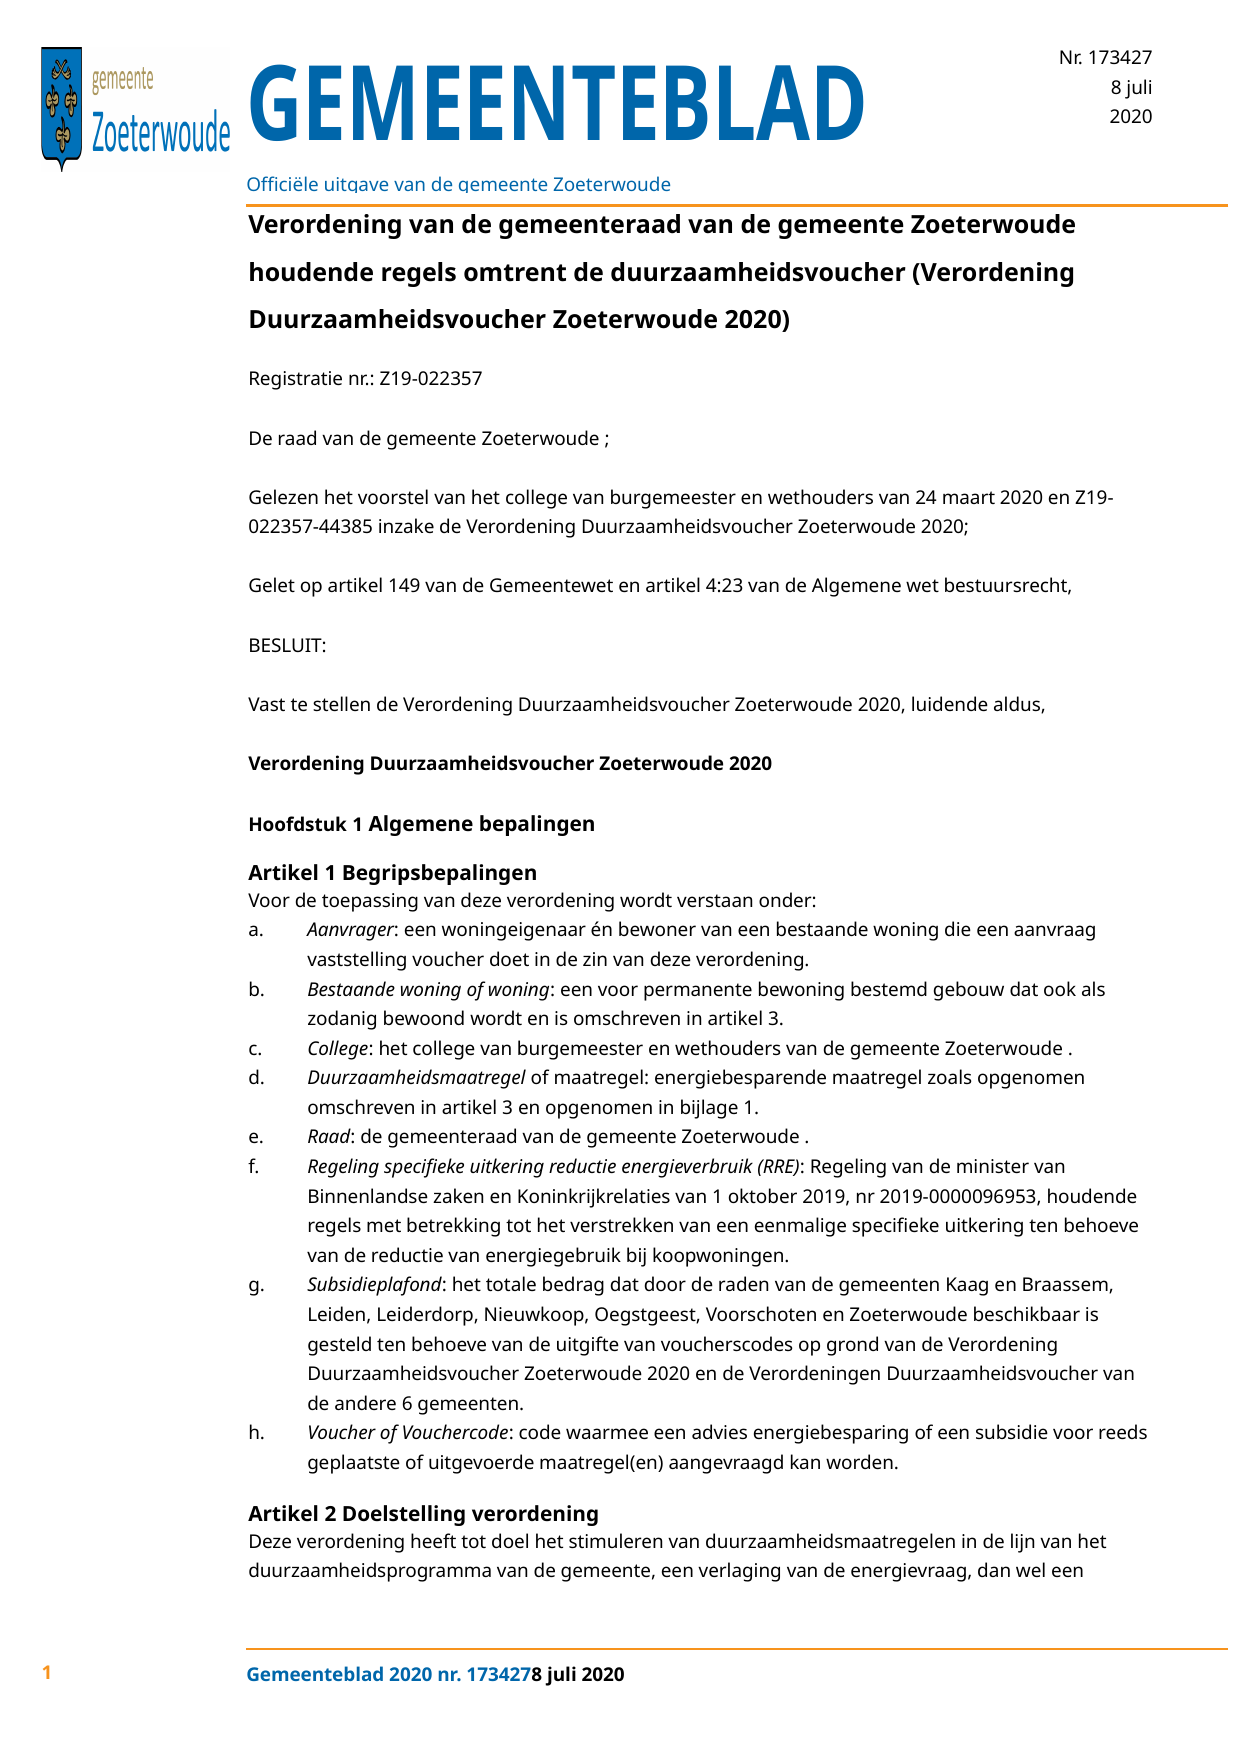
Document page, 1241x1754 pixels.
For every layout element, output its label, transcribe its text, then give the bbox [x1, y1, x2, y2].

text Registratie nr.: Z19-022357 [248, 366, 1152, 391]
list Regeling specifieke uitkering reductie energieverbruik (RRE): Regeling van de minister van Binnenlandse zaken en Koninkrijkrelaties van 1 oktober 2019, nr 2019-0000096953, houdende regels met betrekking tot het verstrekken van een eenmalige specifieke uitkering ten behoeve van de reductie van energiegebruik bij koopwoningen. [248, 1153, 1152, 1268]
list Voucher of Vouchercode: code waarmee een advies energiebesparing of een subsidie voor reeds geplaatste of uitgevoerde maatregel(en) aangevraagd kan worden. [248, 1419, 1152, 1475]
list Duurzaamheidsmaatregel of maatregel: energiebesparende maatregel zoals opgenomen omschreven in artikel 3 en opgenomen in bijlage 1. [248, 1064, 1152, 1120]
list Subsidieplafond: het totale bedrag dat door de raden van de gemeenten Kaag en Braassem, Leiden, Leiderdorp, Nieuwkoop, Oegstgeest, Voorschoten en Zoeterwoude beschikbaar is gesteld ten behoeve van de uitgifte van voucherscodes op grond van de Verordening Duurzaamheidsvoucher Zoeterwoude 2020 en de Verordeningen Duurzaamheidsvoucher van de andere 6 gemeenten. [248, 1272, 1152, 1416]
text Artikel 1 Begripsbepalingen [248, 858, 1152, 887]
text Gelet op artikel 149 van de Gemeentewet en artikel 4:23 van de Algemene wet bestuursrecht, [248, 573, 1152, 598]
picture [41, 47, 231, 172]
list College: het college van burgemeester en wethouders van de gemeente Zoeterwoude . [248, 1035, 1152, 1061]
list Raad: de gemeenteraad van de gemeente Zoeterwoude . [248, 1124, 1152, 1149]
text Gelezen het voorstel van het college van burgemeester en wethouders van 24 maart 2020 en Z19-022357-44385 inzake de Verordening Duurzaamheidsvoucher Zoeterwoude 2020; [248, 484, 1152, 539]
text Verordening Duurzaamheidsvoucher Zoeterwoude 2020 [248, 750, 1152, 776]
list Aanvrager: een woningeigenaar én bewoner van een bestaande woning die een aanvraag vaststelling voucher doet in de zin van deze verordening. [248, 917, 1152, 972]
text Verordening van de gemeenteraad van de gemeente Zoeterwoude houdende regels omtrent de duurzaamheidsvoucher (Verordening Duurzaamheidsvoucher Zoeterwoude 2020) [248, 207, 1152, 336]
text Hoofdstuk 1 Algemene bepalingen [248, 809, 1152, 838]
text Artikel 2 Doelstelling verordening [248, 1499, 1152, 1528]
text BESLUIT: [248, 632, 1152, 657]
list Bestaande woning of woning: een voor permanente bewoning bestemd gebouw dat ook als zodanig bewoond wordt en is omschreven in artikel 3. [248, 976, 1152, 1031]
text De raad van de gemeente Zoeterwoude ; [248, 425, 1152, 450]
text Vast te stellen de Verordening Duurzaamheidsvoucher Zoeterwoude 2020, luidende aldus, [248, 691, 1152, 717]
text Voor de toepassing van deze verordening wordt verstaan onder: [248, 887, 1152, 913]
text Deze verordening heeft tot doel het stimuleren van duurzaamheidsmaatregelen in de lijn van het duurzaamheidsprogramma van de gemeente, een verlaging van de energievraag, dan wel een [248, 1528, 1152, 1583]
